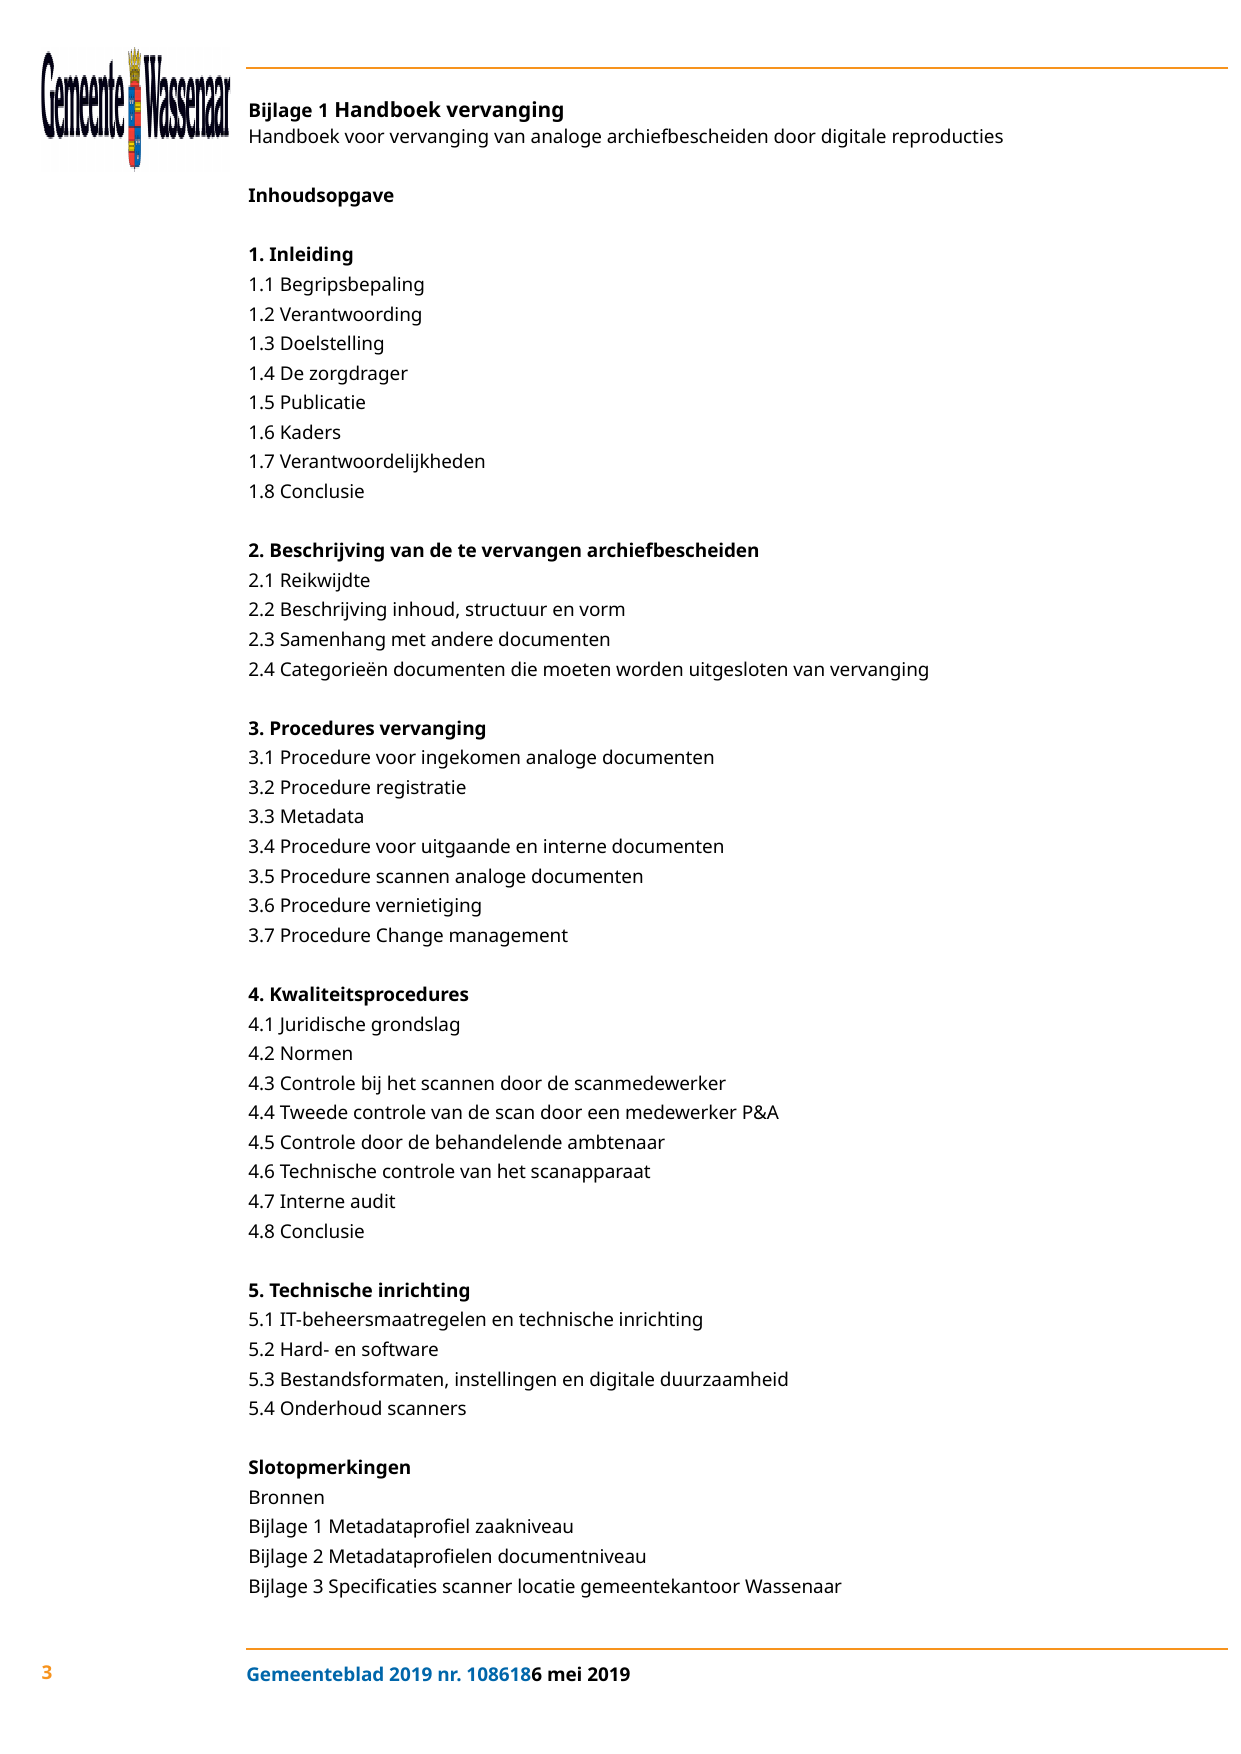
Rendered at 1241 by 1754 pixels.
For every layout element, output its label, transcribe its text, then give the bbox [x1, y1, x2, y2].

text 1.5 Publicatie [248, 389, 1152, 415]
text Bijlage 1 Metadataprofiel zaakniveau [248, 1514, 1152, 1539]
text 4.7 Interne audit [248, 1188, 1152, 1214]
text 1. Inleiding [248, 242, 1152, 267]
text 4.5 Controle door de behandelende ambtenaar [248, 1129, 1152, 1155]
text 2.3 Samenhang met andere documenten [248, 626, 1152, 652]
text 4.2 Normen [248, 1040, 1152, 1066]
text 4. Kwaliteitsprocedures [248, 981, 1152, 1007]
text 1.7 Verantwoordelijkheden [248, 449, 1152, 474]
text 1.4 De zorgdrager [248, 360, 1152, 386]
text 5.1 IT-beheersmaatregelen en technische inrichting [248, 1307, 1152, 1332]
text 5.3 Bestandsformaten, instellingen en digitale duurzaamheid [248, 1366, 1152, 1392]
text 3.4 Procedure voor uitgaande en interne documenten [248, 833, 1152, 859]
text 2.1 Reikwijdte [248, 567, 1152, 593]
text 3.5 Procedure scannen analoge documenten [248, 863, 1152, 889]
text 5. Technische inrichting [248, 1277, 1152, 1303]
text 4.8 Conclusie [248, 1218, 1152, 1244]
text Bijlage 2 Metadataprofielen documentniveau [248, 1543, 1152, 1569]
text 3. Procedures vervanging [248, 715, 1152, 741]
text 1.2 Verantwoording [248, 301, 1152, 327]
text 5.4 Onderhoud scanners [248, 1395, 1152, 1421]
text 4.1 Juridische grondslag [248, 1011, 1152, 1037]
text 3.6 Procedure vernietiging [248, 892, 1152, 918]
text 2. Beschrijving van de te vervangen archiefbescheiden [248, 537, 1152, 563]
text Bijlage 3 Specificaties scanner locatie gemeentekantoor Wassenaar [248, 1573, 1152, 1599]
text 2.4 Categorieën documenten die moeten worden uitgesloten van vervanging [248, 656, 1152, 682]
text Inhoudsopgave [248, 182, 1152, 208]
text 4.3 Controle bij het scannen door de scanmedewerker [248, 1070, 1152, 1096]
text 1.1 Begripsbepaling [248, 271, 1152, 297]
text 5.2 Hard- en software [248, 1336, 1152, 1362]
text 3.2 Procedure registratie [248, 774, 1152, 800]
text Handboek voor vervanging van analoge archiefbescheiden door digitale reproducties [248, 123, 1152, 149]
text 3.3 Metadata [248, 804, 1152, 829]
text 2.2 Beschrijving inhoud, structuur en vorm [248, 597, 1152, 622]
text 1.6 Kaders [248, 419, 1152, 445]
text Bronnen [248, 1484, 1152, 1510]
text 1.8 Conclusie [248, 478, 1152, 504]
text 3.1 Procedure voor ingekomen analoge documenten [248, 744, 1152, 770]
text Slotopmerkingen [248, 1454, 1152, 1480]
text 4.4 Tweede controle van de scan door een medewerker P&A [248, 1099, 1152, 1125]
text 1.3 Doelstelling [248, 330, 1152, 356]
text 4.6 Technische controle van het scanapparaat [248, 1159, 1152, 1184]
text 3.7 Procedure Change management [248, 922, 1152, 948]
text Bijlage 1 Handboek vervanging [248, 95, 1152, 123]
picture [41, 47, 231, 172]
